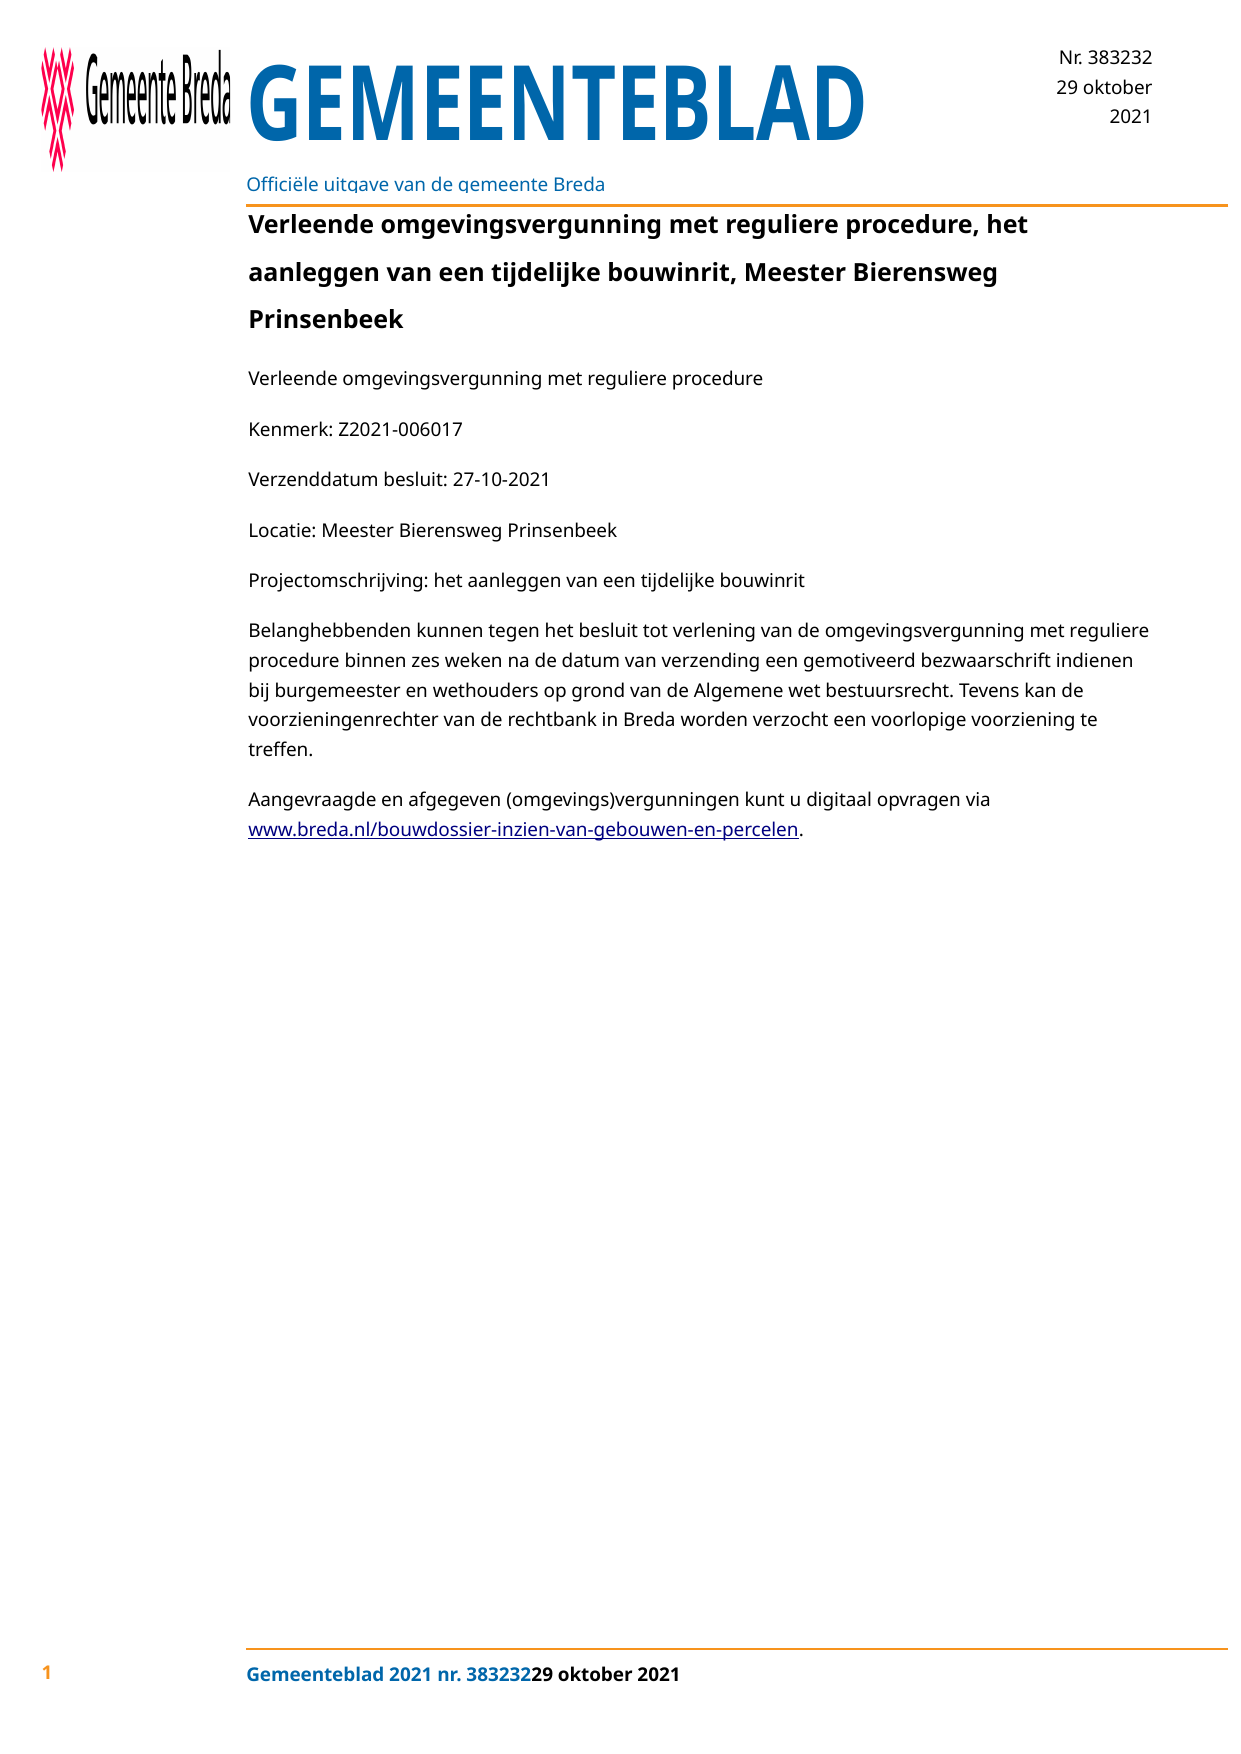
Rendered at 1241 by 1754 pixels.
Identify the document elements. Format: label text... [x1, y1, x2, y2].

text Aangevraagde en afgegeven (omgevings)vergunningen kunt u digitaal opvragen via www.breda.nl/bouwdossier-inzien-van-gebouwen-en-percelen. [248, 786, 1152, 842]
text Verzenddatum besluit: 27-10-2021 [248, 466, 1152, 492]
text Verleende omgevingsvergunning met reguliere procedure, het aanleggen van een tijdelijke bouwinrit, Meester Bierensweg Prinsenbeek [248, 207, 1152, 336]
text Kenmerk: Z2021-006017 [248, 416, 1152, 442]
picture [41, 47, 231, 172]
text Belanghebbenden kunnen tegen het besluit tot verlening van de omgevingsvergunning met reguliere procedure binnen zes weken na de datum van verzending een gemotiveerd bezwaarschrift indienen bij burgemeester en wethouders op grond van de Algemene wet bestuursrecht. Tevens kan de voorzieningenrechter van de rechtbank in Breda worden verzocht een voorlopige voorziening te treffen. [248, 618, 1152, 762]
text Projectomschrijving: het aanleggen van een tijdelijke bouwinrit [248, 567, 1152, 593]
text Verleende omgevingsvergunning met reguliere procedure [248, 366, 1152, 391]
text Locatie: Meester Bierensweg Prinsenbeek [248, 517, 1152, 542]
